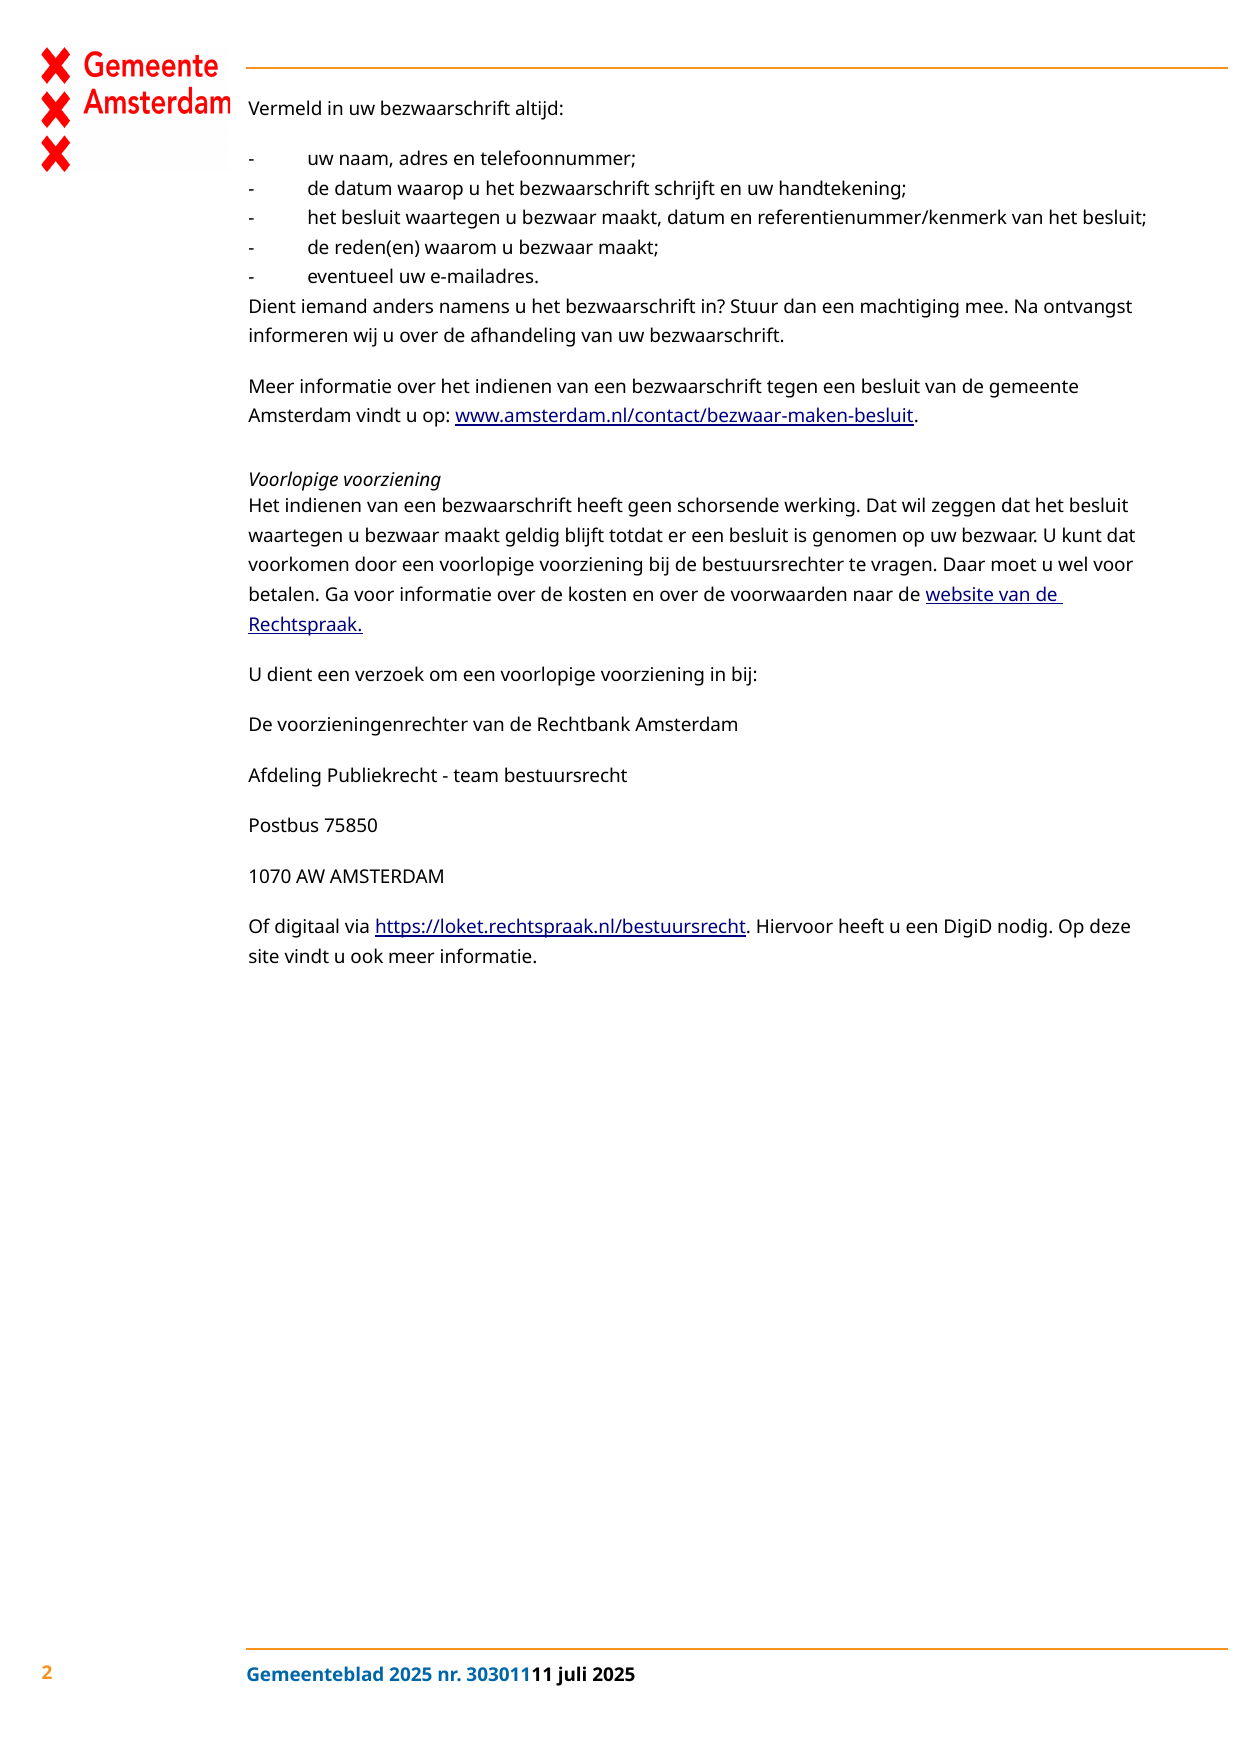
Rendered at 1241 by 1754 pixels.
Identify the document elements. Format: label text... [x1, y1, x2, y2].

list het besluit waartegen u bezwaar maakt, datum en referentienummer/kenmerk van het besluit; [248, 204, 1152, 230]
list eventueel uw e-mailadres. [248, 263, 1152, 289]
text Vermeld in uw bezwaarschrift altijd: [248, 95, 1152, 121]
text Dient iemand anders namens u het bezwaarschrift in? Stuur dan een machtiging mee. Na ontvangst informeren wij u over de afhandeling van uw bezwaarschrift. [248, 293, 1152, 348]
list uw naam, adres en telefoonnummer; [248, 145, 1152, 171]
text Het indienen van een bezwaarschrift heeft geen schorsende werking. Dat wil zeggen dat het besluit waartegen u bezwaar maakt geldig blijft totdat er een besluit is genomen op uw bezwaar. U kunt dat voorkomen door een voorlopige voorziening bij de bestuursrechter te vragen. Daar moet u wel voor betalen. Ga voor informatie over de kosten en over de voorwaarden naar de website van de Rechtspraak. [248, 492, 1152, 636]
list de datum waarop u het bezwaarschrift schrijft en uw handtekening; [248, 175, 1152, 201]
text Postbus 75850 [248, 812, 1152, 838]
text U dient een verzoek om een voorlopige voorziening in bij: [248, 661, 1152, 687]
list de reden(en) waarom u bezwaar maakt; [248, 234, 1152, 260]
text Voorlopige voorziening [248, 467, 1152, 492]
picture [41, 47, 231, 172]
text Meer informatie over het indienen van een bezwaarschrift tegen een besluit van de gemeente Amsterdam vindt u op: www.amsterdam.nl/contact/bezwaar-maken-besluit. [248, 373, 1152, 428]
text 1070 AW AMSTERDAM [248, 863, 1152, 888]
text Of digitaal via https://loket.rechtspraak.nl/bestuursrecht. Hiervoor heeft u een DigiD nodig. Op deze site vindt u ook meer informatie. [248, 913, 1152, 968]
text De voorzieningenrechter van de Rechtbank Amsterdam [248, 712, 1152, 737]
text Afdeling Publiekrecht - team bestuursrecht [248, 762, 1152, 788]
